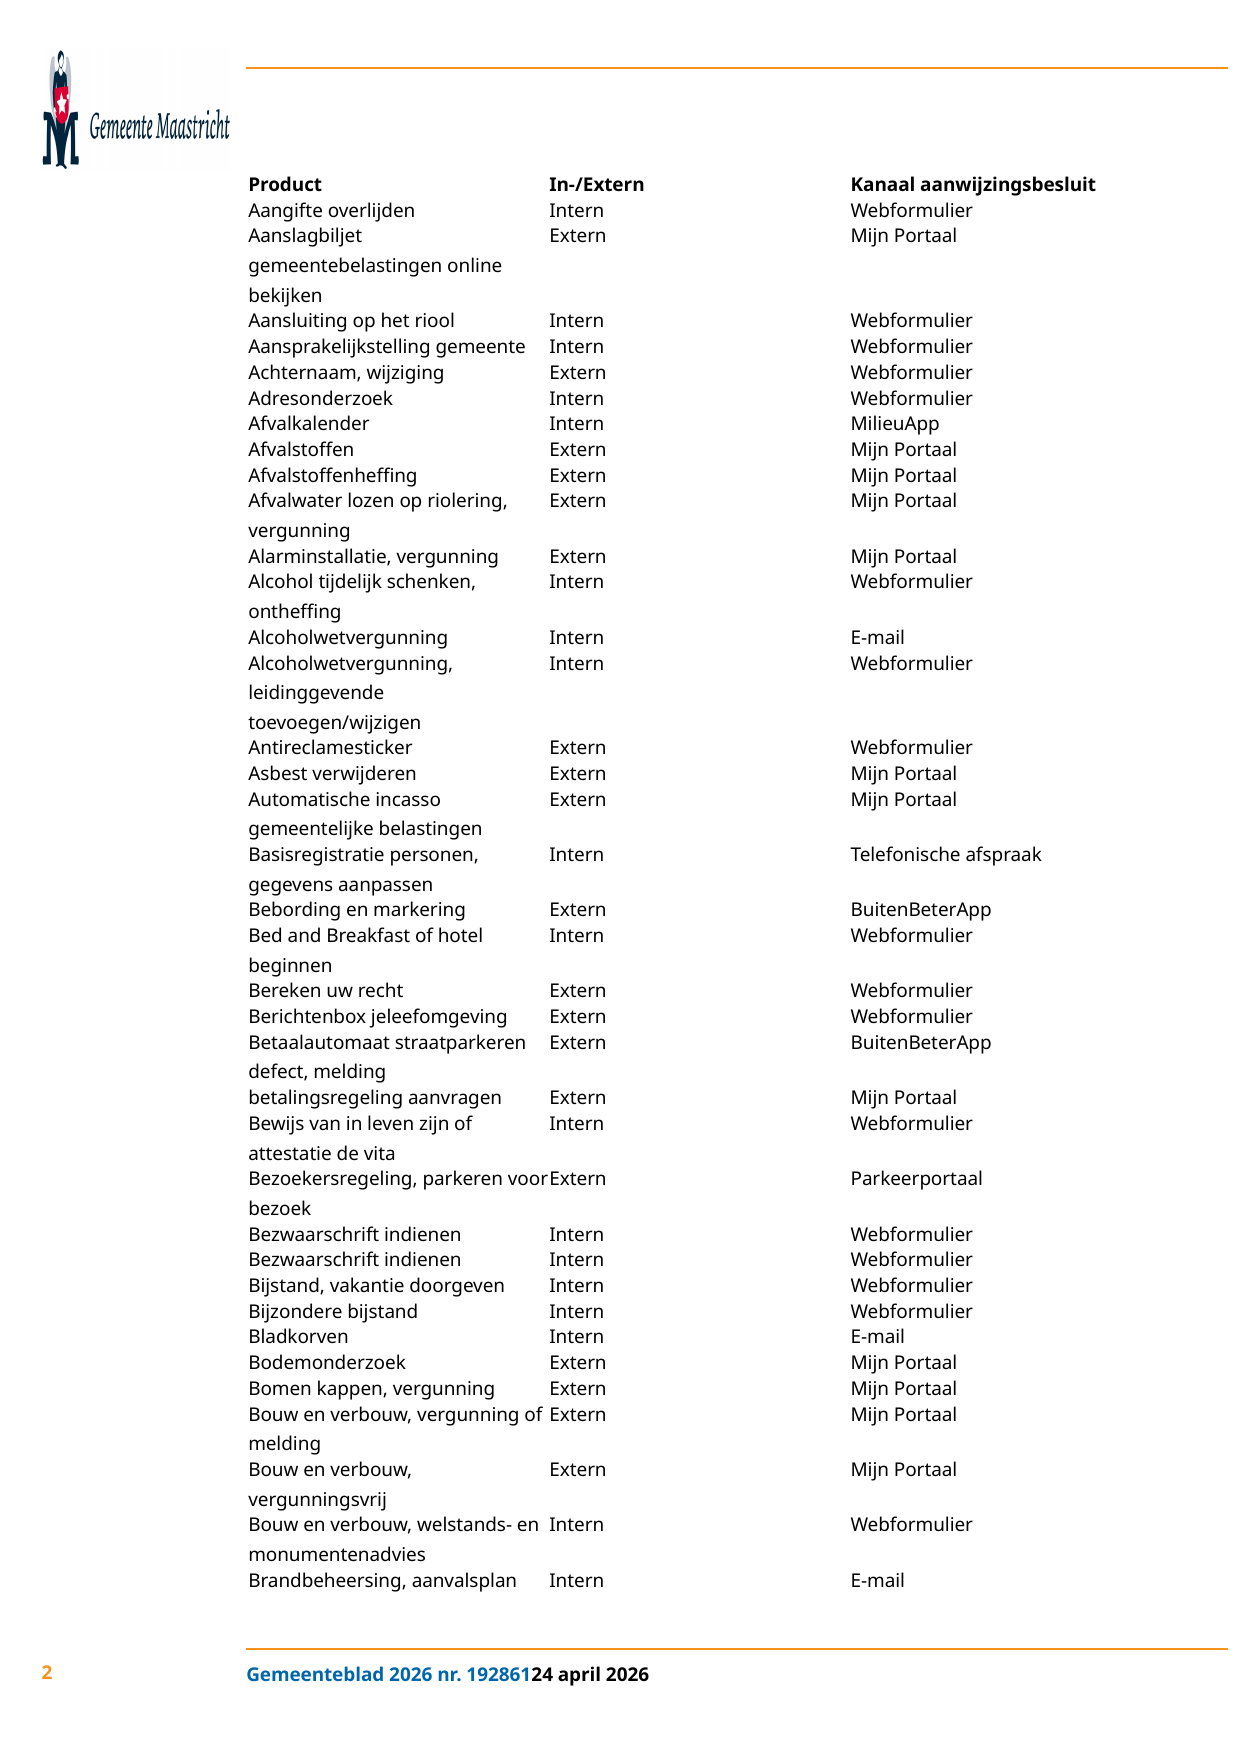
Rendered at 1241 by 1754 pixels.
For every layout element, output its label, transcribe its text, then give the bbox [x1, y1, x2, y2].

table_cell BuitenBeterApp [850, 897, 1152, 922]
table_cell Webformulier [850, 1110, 1152, 1166]
table_cell Afvalstoffen [248, 436, 549, 462]
table_cell Extern [549, 462, 850, 488]
table_cell Betaalautomaat straatparkeren defect, melding [248, 1029, 549, 1084]
table_cell Webformulier [850, 308, 1152, 333]
table_cell Bouw en verbouw, welstands- en monumentenadvies [248, 1512, 549, 1567]
table_cell E-mail [850, 1324, 1152, 1349]
table_cell Extern [549, 1085, 850, 1110]
table_cell Webformulier [850, 650, 1152, 734]
table_cell Extern [549, 1401, 850, 1456]
table_cell Intern [549, 841, 850, 897]
table_cell Mijn Portaal [850, 436, 1152, 462]
table_cell Extern [549, 897, 850, 922]
table_cell Alcohol tijdelijk schenken, ontheffing [248, 569, 549, 624]
table_cell Extern [549, 543, 850, 569]
table_cell Extern [549, 978, 850, 1003]
table_cell Webformulier [850, 1221, 1152, 1247]
table_header Product [248, 171, 549, 197]
table_cell Webformulier [850, 333, 1152, 359]
table_cell Alcoholwetvergunning [248, 624, 549, 650]
table_cell Bomen kappen, vergunning [248, 1375, 549, 1401]
table_cell Intern [549, 923, 850, 978]
table_cell Aansluiting op het riool [248, 308, 549, 333]
table_cell Mijn Portaal [850, 543, 1152, 569]
table_cell Intern [549, 1512, 850, 1567]
table_cell Mijn Portaal [850, 488, 1152, 543]
table_cell Alcoholwetvergunning, leidinggevende toevoegen/wijzigen [248, 650, 549, 734]
table_cell Bezwaarschrift indienen [248, 1247, 549, 1272]
table_cell E-mail [850, 624, 1152, 650]
table_cell Extern [549, 786, 850, 841]
table_cell Automatische incasso gemeentelijke belastingen [248, 786, 549, 841]
table_cell Extern [549, 1456, 850, 1512]
table_cell Bouw en verbouw, vergunning of melding [248, 1401, 549, 1456]
table_cell Intern [549, 569, 850, 624]
table_cell Mijn Portaal [850, 223, 1152, 307]
table_cell Bezoekersregeling, parkeren voor bezoek [248, 1166, 549, 1221]
table_cell Extern [549, 359, 850, 385]
table_cell Extern [549, 1004, 850, 1029]
table_cell Intern [549, 1567, 850, 1593]
table_cell Asbest verwijderen [248, 760, 549, 786]
table_cell Mijn Portaal [850, 760, 1152, 786]
table_cell Mijn Portaal [850, 1350, 1152, 1375]
table_cell Mijn Portaal [850, 1375, 1152, 1401]
table_cell betalingsregeling aanvragen [248, 1085, 549, 1110]
table_cell Webformulier [850, 1004, 1152, 1029]
table_header In-/Extern [549, 171, 850, 197]
table_cell Berichtenbox jeleefomgeving [248, 1004, 549, 1029]
table_cell Bouw en verbouw, vergunningsvrij [248, 1456, 549, 1512]
table_cell Webformulier [850, 1298, 1152, 1324]
table_cell Mijn Portaal [850, 1456, 1152, 1512]
table_cell Extern [549, 488, 850, 543]
table_cell Mijn Portaal [850, 1401, 1152, 1456]
table_cell Bezwaarschrift indienen [248, 1221, 549, 1247]
table_cell Mijn Portaal [850, 1085, 1152, 1110]
table_cell Intern [549, 308, 850, 333]
table_cell Extern [549, 735, 850, 760]
table_cell Mijn Portaal [850, 462, 1152, 488]
table_cell Extern [549, 760, 850, 786]
table_cell MilieuApp [850, 410, 1152, 436]
table_cell Webformulier [850, 197, 1152, 223]
table_cell Intern [549, 1272, 850, 1298]
table_cell Webformulier [850, 1247, 1152, 1272]
table_cell BuitenBeterApp [850, 1029, 1152, 1084]
table_cell Webformulier [850, 978, 1152, 1003]
table_cell Webformulier [850, 385, 1152, 410]
table_cell Bed and Breakfast of hotel beginnen [248, 923, 549, 978]
table_cell E-mail [850, 1567, 1152, 1593]
table_cell Webformulier [850, 735, 1152, 760]
table_cell Intern [549, 650, 850, 734]
table_cell Aanslagbiljet gemeentebelastingen online bekijken [248, 223, 549, 307]
table_cell Bereken uw recht [248, 978, 549, 1003]
table_cell Extern [549, 436, 850, 462]
table_cell Extern [549, 1375, 850, 1401]
table_cell Afvalkalender [248, 410, 549, 436]
table_cell Bodemonderzoek [248, 1350, 549, 1375]
table_cell Intern [549, 197, 850, 223]
table_cell Intern [549, 410, 850, 436]
table_cell Afvalwater lozen op riolering, vergunning [248, 488, 549, 543]
table_cell Intern [549, 1110, 850, 1166]
table_cell Intern [549, 385, 850, 410]
table_cell Aansprakelijkstelling gemeente [248, 333, 549, 359]
table_cell Adresonderzoek [248, 385, 549, 410]
table_cell Telefonische afspraak [850, 841, 1152, 897]
table_cell Intern [549, 1298, 850, 1324]
table_cell Bewijs van in leven zijn of attestatie de vita [248, 1110, 549, 1166]
table_cell Achternaam, wijziging [248, 359, 549, 385]
table_cell Bebording en markering [248, 897, 549, 922]
table_cell Extern [549, 1166, 850, 1221]
table_cell Bijzondere bijstand [248, 1298, 549, 1324]
table_cell Basisregistratie personen, gegevens aanpassen [248, 841, 549, 897]
table_cell Webformulier [850, 1512, 1152, 1567]
table_cell Mijn Portaal [850, 786, 1152, 841]
table_cell Intern [549, 1247, 850, 1272]
table_cell Antireclamesticker [248, 735, 549, 760]
table_cell Intern [549, 333, 850, 359]
table_cell Webformulier [850, 359, 1152, 385]
table_cell Webformulier [850, 569, 1152, 624]
table_cell Afvalstoffenheffing [248, 462, 549, 488]
table_cell Extern [549, 1350, 850, 1375]
table_cell Brandbeheersing, aanvalsplan [248, 1567, 549, 1593]
table_cell Intern [549, 1221, 850, 1247]
table_cell Alarminstallatie, vergunning [248, 543, 549, 569]
table_cell Intern [549, 1324, 850, 1349]
table_cell Parkeerportaal [850, 1166, 1152, 1221]
picture [41, 47, 231, 172]
table_cell Intern [549, 624, 850, 650]
table_cell Extern [549, 1029, 850, 1084]
table_cell Extern [549, 223, 850, 307]
table_header Kanaal aanwijzingsbesluit [850, 171, 1152, 197]
table_cell Webformulier [850, 1272, 1152, 1298]
table_cell Bladkorven [248, 1324, 549, 1349]
table_cell Aangifte overlijden [248, 197, 549, 223]
table_cell Bijstand, vakantie doorgeven [248, 1272, 549, 1298]
table_cell Webformulier [850, 923, 1152, 978]
